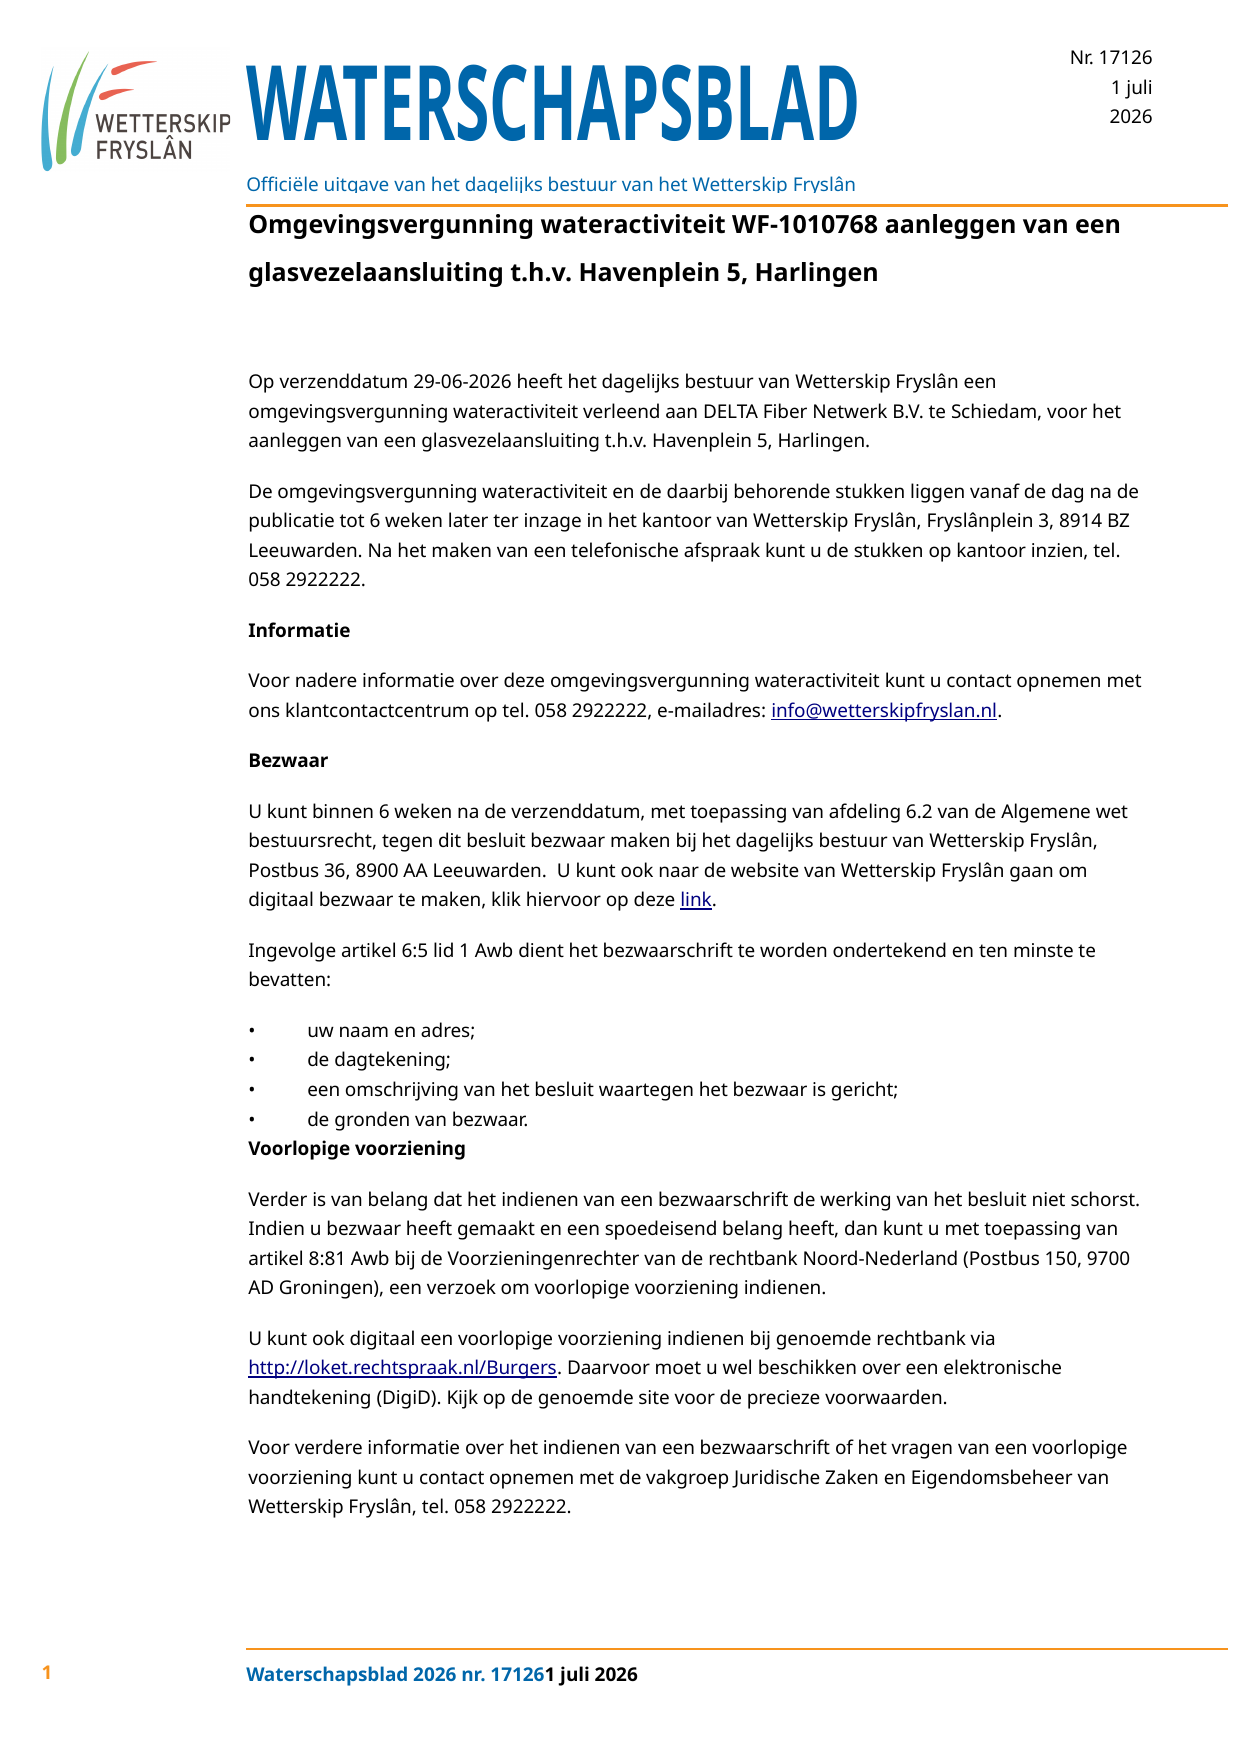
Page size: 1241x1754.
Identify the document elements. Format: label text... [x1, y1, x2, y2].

text Omgevingsvergunning wateractiviteit WF-1010768 aanleggen van een glasvezelaansluiting t.h.v. Havenplein 5, Harlingen [248, 207, 1152, 288]
text Voor verdere informatie over het indienen van een bezwaarschrift of het vragen van een voorlopige voorziening kunt u contact opnemen met de vakgroep Juridische Zaken en Eigendomsbeheer van Wetterskip Fryslân, tel. 058 2922222. [248, 1434, 1152, 1519]
list een omschrijving van het besluit waartegen het bezwaar is gericht; [248, 1076, 1152, 1102]
text De omgevingsvergunning wateractiviteit en de daarbij behorende stukken liggen vanaf de dag na de publicatie tot 6 weken later ter inzage in het kantoor van Wetterskip Fryslân, Fryslânplein 3, 8914 BZ Leeuwarden. Na het maken van een telefonische afspraak kunt u de stukken op kantoor inzien, tel. 058 2922222. [248, 478, 1152, 592]
list uw naam en adres; [248, 1017, 1152, 1043]
text Voorlopige voorziening [248, 1135, 1152, 1161]
list de gronden van bezwaar. [248, 1106, 1152, 1132]
list de dagtekening; [248, 1047, 1152, 1072]
text Verder is van belang dat het indienen van een bezwaarschrift de werking van het besluit niet schorst. Indien u bezwaar heeft gemaakt en een spoedeisend belang heeft, dan kunt u met toepassing van artikel 8:81 Awb bij de Voorzieningenrechter van de rechtbank Noord-Nederland (Postbus 150, 9700 AD Groningen), een verzoek om voorlopige voorziening indienen. [248, 1186, 1152, 1300]
text Op verzenddatum 29-06-2026 heeft het dagelijks bestuur van Wetterskip Fryslân een omgevingsvergunning wateractiviteit verleend aan DELTA Fiber Netwerk B.V. te Schiedam, voor het aanleggen van een glasvezelaansluiting t.h.v. Havenplein 5, Harlingen. [248, 368, 1152, 453]
text Informatie [248, 617, 1152, 643]
text Ingevolge artikel 6:5 lid 1 Awb dient het bezwaarschrift te worden ondertekend en ten minste te bevatten: [248, 937, 1152, 992]
picture [41, 47, 231, 172]
text Voor nadere informatie over deze omgevingsvergunning wateractiviteit kunt u contact opnemen met ons klantcontactcentrum op tel. 058 2922222, e-mailadres: info@wetterskipfryslan.nl. [248, 667, 1152, 723]
text Bezwaar [248, 747, 1152, 773]
text U kunt ook digitaal een voorlopige voorziening indienen bij genoemde rechtbank via http://loket.rechtspraak.nl/Burgers. Daarvoor moet u wel beschikken over een elektronische handtekening (DigiD). Kijk op de genoemde site voor de precieze voorwaarden. [248, 1325, 1152, 1410]
text U kunt binnen 6 weken na de verzenddatum, met toepassing van afdeling 6.2 van de Algemene wet bestuursrecht, tegen dit besluit bezwaar maken bij het dagelijks bestuur van Wetterskip Fryslân, Postbus 36, 8900 AA Leeuwarden. U kunt ook naar de website van Wetterskip Fryslân gaan om digitaal bezwaar te maken, klik hiervoor op deze link. [248, 798, 1152, 912]
